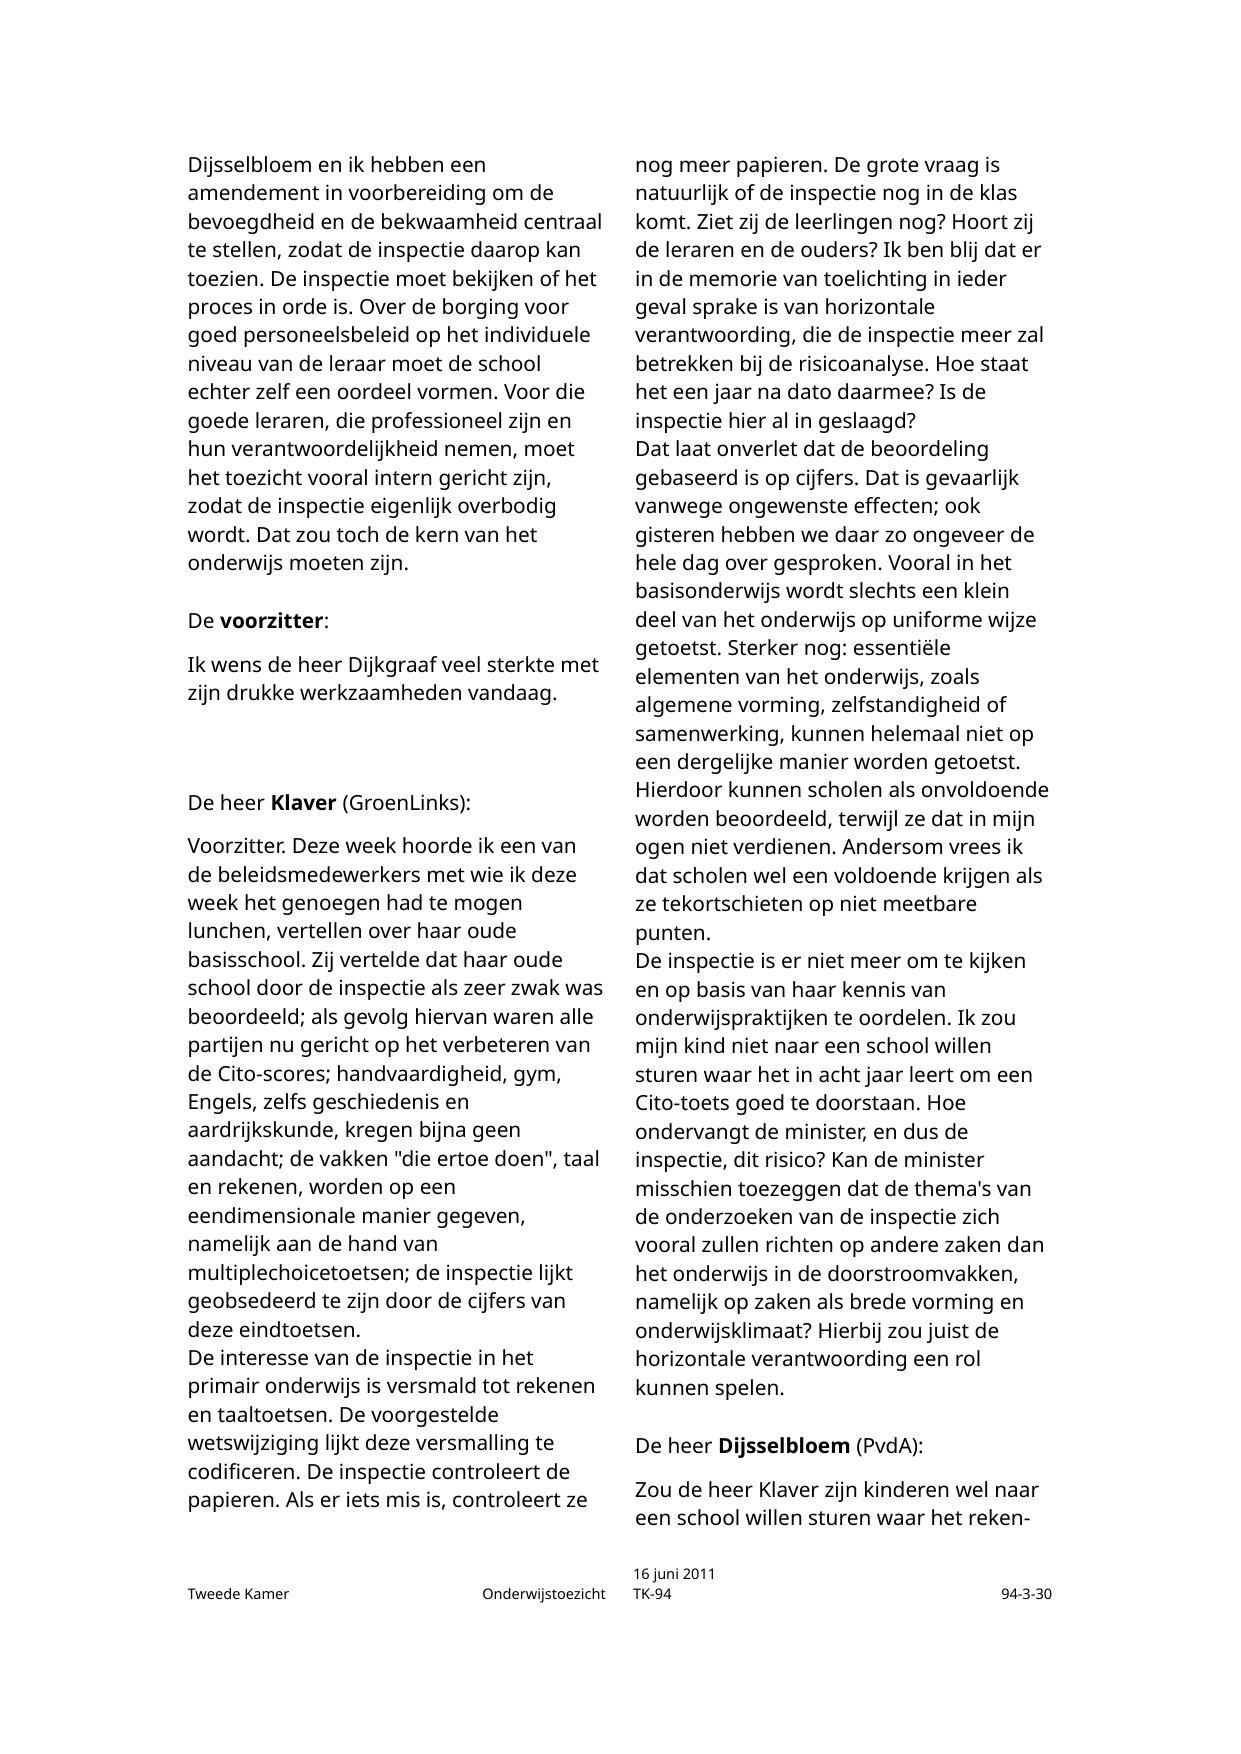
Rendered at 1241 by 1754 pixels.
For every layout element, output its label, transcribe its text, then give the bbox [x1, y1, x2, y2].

text  [187, 737, 605, 765]
text De voorzitter: [187, 607, 605, 635]
text Dat laat onverlet dat de beoordeling gebaseerd is op cijfers. Dat is gevaarlijk vanwege ongewenste effecten; ook gisteren hebben we daar zo ongeveer de hele dag over gesproken. Vooral in het basisonderwijs wordt slechts een klein deel van het onderwijs op uniforme wijze getoetst. Sterker nog: essentiële elementen van het onderwijs, zoals algemene vorming, zelfstandigheid of samenwerking, kunnen helemaal niet op een dergelijke manier worden getoetst. Hierdoor kunnen scholen als onvoldoende worden beoordeeld, terwijl ze dat in mijn ogen niet verdienen. Andersom vrees ik dat scholen wel een voldoende krijgen als ze tekortschieten op niet meetbare punten. [635, 434, 1053, 946]
text Voorzitter. Deze week hoorde ik een van de beleidsmedewerkers met wie ik deze week het genoegen had te mogen lunchen, vertellen over haar oude basisschool. Zij vertelde dat haar oude school door de inspectie als zeer zwak was beoordeeld; als gevolg hiervan waren alle partijen nu gericht op het verbeteren van de Cito-scores; handvaardigheid, gym, Engels, zelfs geschiedenis en aardrijkskunde, kregen bijna geen aandacht; de vakken "die ertoe doen", taal en rekenen, worden op een eendimensionale manier gegeven, namelijk aan de hand van multiplechoicetoetsen; de inspectie lijkt geobsedeerd te zijn door de cijfers van deze eindtoetsen. [187, 831, 605, 1343]
text Dijsselbloem en ik hebben een amendement in voorbereiding om de bevoegdheid en de bekwaamheid centraal te stellen, zodat de inspectie daarop kan toezien. De inspectie moet bekijken of het proces in orde is. Over de borging voor goed personeelsbeleid op het individuele niveau van de leraar moet de school echter zelf een oordeel vormen. Voor die goede leraren, die professioneel zijn en hun verantwoordelijkheid nemen, moet het toezicht vooral intern gericht zijn, zodat de inspectie eigenlijk overbodig wordt. Dat zou toch de kern van het onderwijs moeten zijn. [187, 150, 605, 577]
text Zou de heer Klaver zijn kinderen wel naar een school willen sturen waar het reken- [635, 1475, 1053, 1532]
text Ik wens de heer Dijkgraaf veel sterkte met zijn drukke werkzaamheden vandaag. [187, 650, 605, 707]
text De heer Klaver (GroenLinks): [187, 788, 605, 816]
text De heer Dijsselbloem (PvdA): [635, 1431, 1053, 1460]
text De interesse van de inspectie in het primair onderwijs is versmald tot rekenen en taaltoetsen. De voorgestelde wetswijziging lijkt deze versmalling te codificeren. De inspectie controleert de papieren. Als er iets mis is, controleert ze [187, 1343, 605, 1514]
text De inspectie is er niet meer om te kijken en op basis van haar kennis van onderwijspraktijken te oordelen. Ik zou mijn kind niet naar een school willen sturen waar het in acht jaar leert om een Cito-toets goed te doorstaan. Hoe ondervangt de minister, en dus de inspectie, dit risico? Kan de minister misschien toezeggen dat de thema's van de onderzoeken van de inspectie zich vooral zullen richten op andere zaken dan het onderwijs in de doorstroomvakken, namelijk op zaken als brede vorming en onderwijsklimaat? Hierbij zou juist de horizontale verantwoording een rol kunnen spelen. [635, 946, 1053, 1401]
text nog meer papieren. De grote vraag is natuurlijk of de inspectie nog in de klas komt. Ziet zij de leerlingen nog? Hoort zij de leraren en de ouders? Ik ben blij dat er in de memorie van toelichting in ieder geval sprake is van horizontale verantwoording, die de inspectie meer zal betrekken bij de risicoanalyse. Hoe staat het een jaar na dato daarmee? Is de inspectie hier al in geslaagd? [635, 150, 1053, 434]
